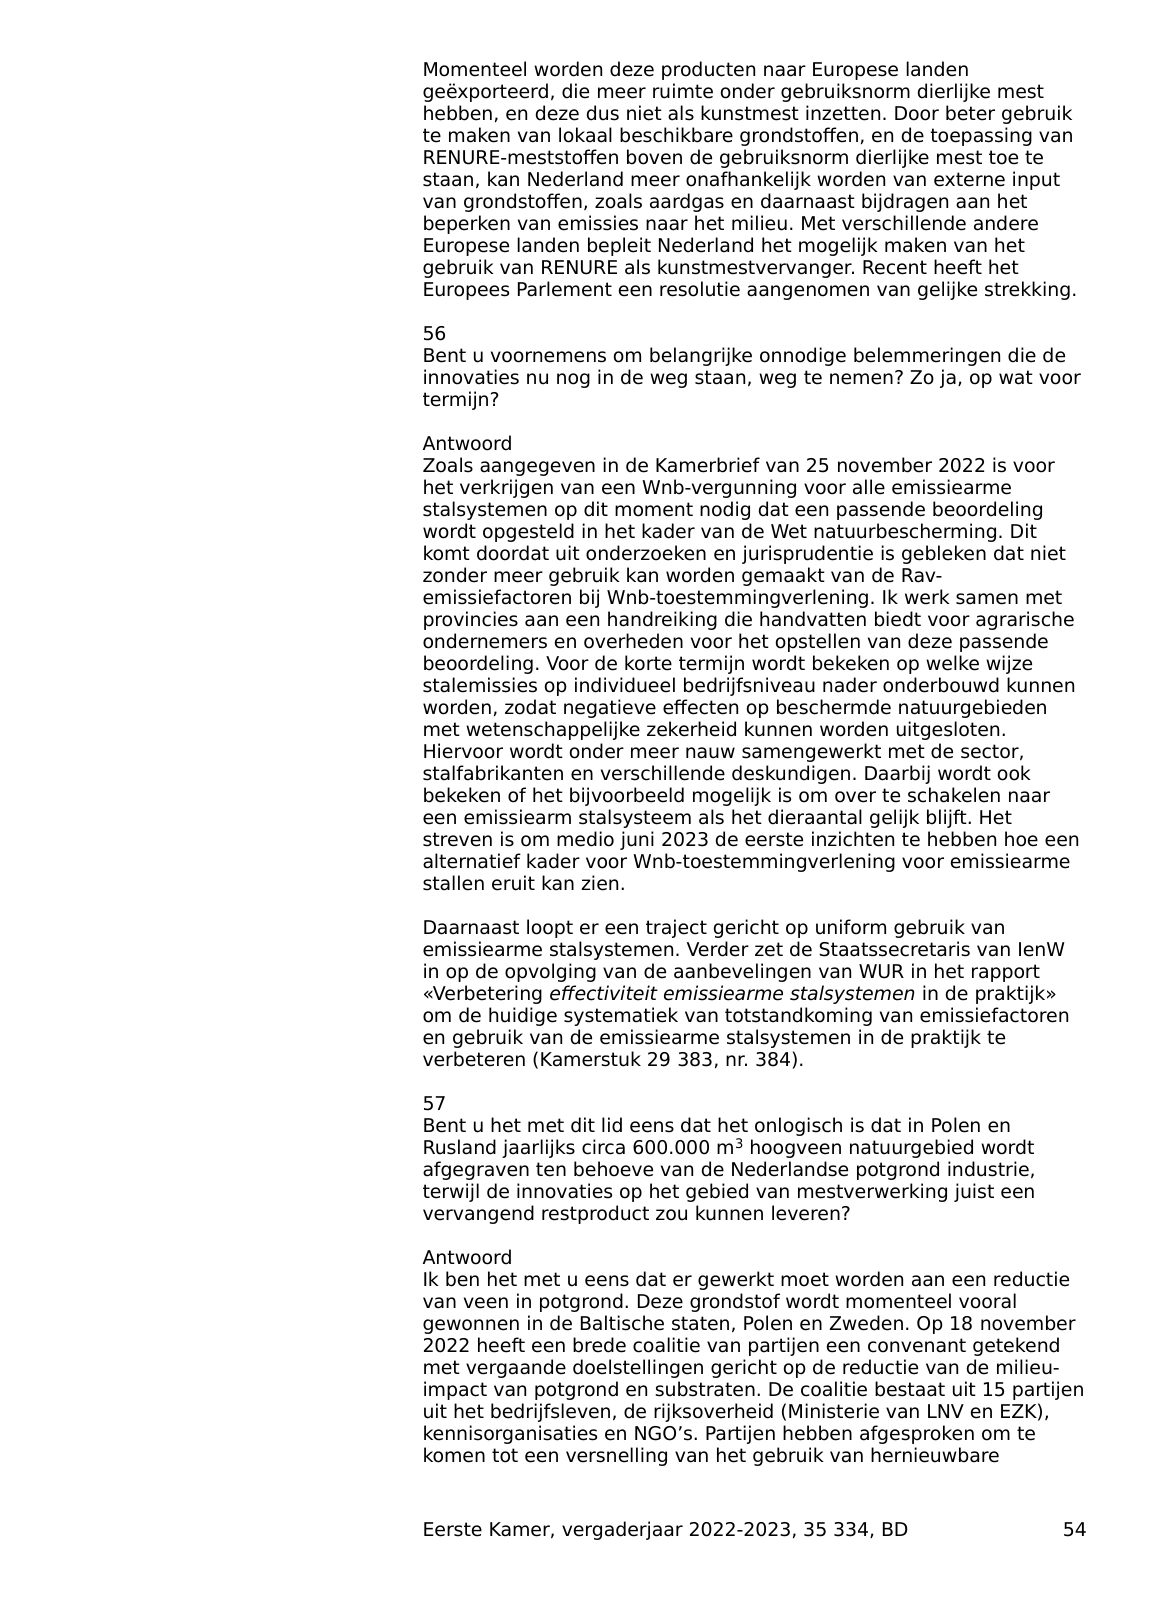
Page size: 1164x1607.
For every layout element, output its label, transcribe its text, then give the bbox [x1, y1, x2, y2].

text Zoals aangegeven in de Kamerbrief van 25 november 2022 is voor het verkrijgen van een Wnb-vergunning voor alle emissiearme stalsystemen op dit moment nodig dat een passende beoordeling wordt opgesteld in het kader van de Wet natuurbescherming. Dit komt doordat uit onderzoeken en jurisprudentie is gebleken dat niet zonder meer gebruik kan worden gemaakt van de Rav-emissiefactoren bij Wnb-toestemmingverlening. Ik werk samen met provincies aan een handreiking die handvatten biedt voor agrarische ondernemers en overheden voor het opstellen van deze passende beoordeling. Voor de korte termijn wordt bekeken op welke wijze stalemissies op individueel bedrijfsniveau nader onderbouwd kunnen worden, zodat negatieve effecten op beschermde natuurgebieden met wetenschappelijke zekerheid kunnen worden uitgesloten. Hiervoor wordt onder meer nauw samengewerkt met de sector, stalfabrikanten en verschillende deskundigen. Daarbij wordt ook bekeken of het bijvoorbeeld mogelijk is om over te schakelen naar een emissiearm stalsysteem als het dieraantal gelijk blijft. Het streven is om medio juni 2023 de eerste inzichten te hebben hoe een alternatief kader voor Wnb-toestemmingverlening voor emissiearme stallen eruit kan zien. [422, 455, 1087, 895]
text 56 [422, 323, 1087, 345]
text Antwoord [422, 1247, 1087, 1269]
text Momenteel worden deze producten naar Europese landen geëxporteerd, die meer ruimte onder gebruiksnorm dierlijke mest hebben, en deze dus niet als kunstmest inzetten. Door beter gebruik te maken van lokaal beschikbare grondstoffen, en de toepassing van RENURE-meststoffen boven de gebruiksnorm dierlijke mest toe te staan, kan Nederland meer onafhankelijk worden van externe input van grondstoffen, zoals aardgas en daarnaast bijdragen aan het beperken van emissies naar het milieu. Met verschillende andere Europese landen bepleit Nederland het mogelijk maken van het gebruik van RENURE als kunstmestvervanger. Recent heeft het Europees Parlement een resolutie aangenomen van gelijke strekking. [422, 59, 1087, 301]
text Daarnaast loopt er een traject gericht op uniform gebruik van emissiearme stalsystemen. Verder zet de Staatssecretaris van IenW in op de opvolging van de aanbevelingen van WUR in het rapport «Verbetering effectiviteit emissiearme stalsystemen in de praktijk» om de huidige systematiek van totstandkoming van emissiefactoren en gebruik van de emissiearme stalsystemen in de praktijk te verbeteren (Kamerstuk 29 383, nr. 384). [422, 917, 1087, 1071]
text Bent u voornemens om belangrijke onnodige belemmeringen die de innovaties nu nog in de weg staan, weg te nemen? Zo ja, op wat voor termijn? [422, 345, 1087, 411]
text Antwoord [422, 433, 1087, 455]
text 57 [422, 1093, 1087, 1115]
text Bent u het met dit lid eens dat het onlogisch is dat in Polen en Rusland jaarlijks circa 600.000 m3 hoogveen natuurgebied wordt afgegraven ten behoeve van de Nederlandse potgrond industrie, terwijl de innovaties op het gebied van mestverwerking juist een vervangend restproduct zou kunnen leveren? [422, 1115, 1087, 1225]
text Ik ben het met u eens dat er gewerkt moet worden aan een reductie van veen in potgrond. Deze grondstof wordt momenteel vooral gewonnen in de Baltische staten, Polen en Zweden. Op 18 november 2022 heeft een brede coalitie van partijen een convenant getekend met vergaande doelstellingen gericht op de reductie van de milieu-impact van potgrond en substraten. De coalitie bestaat uit 15 partijen uit het bedrijfsleven, de rijksoverheid (Ministerie van LNV en EZK), kennisorganisaties en NGO’s. Partijen hebben afgesproken om te komen tot een versnelling van het gebruik van hernieuwbare [422, 1269, 1087, 1467]
